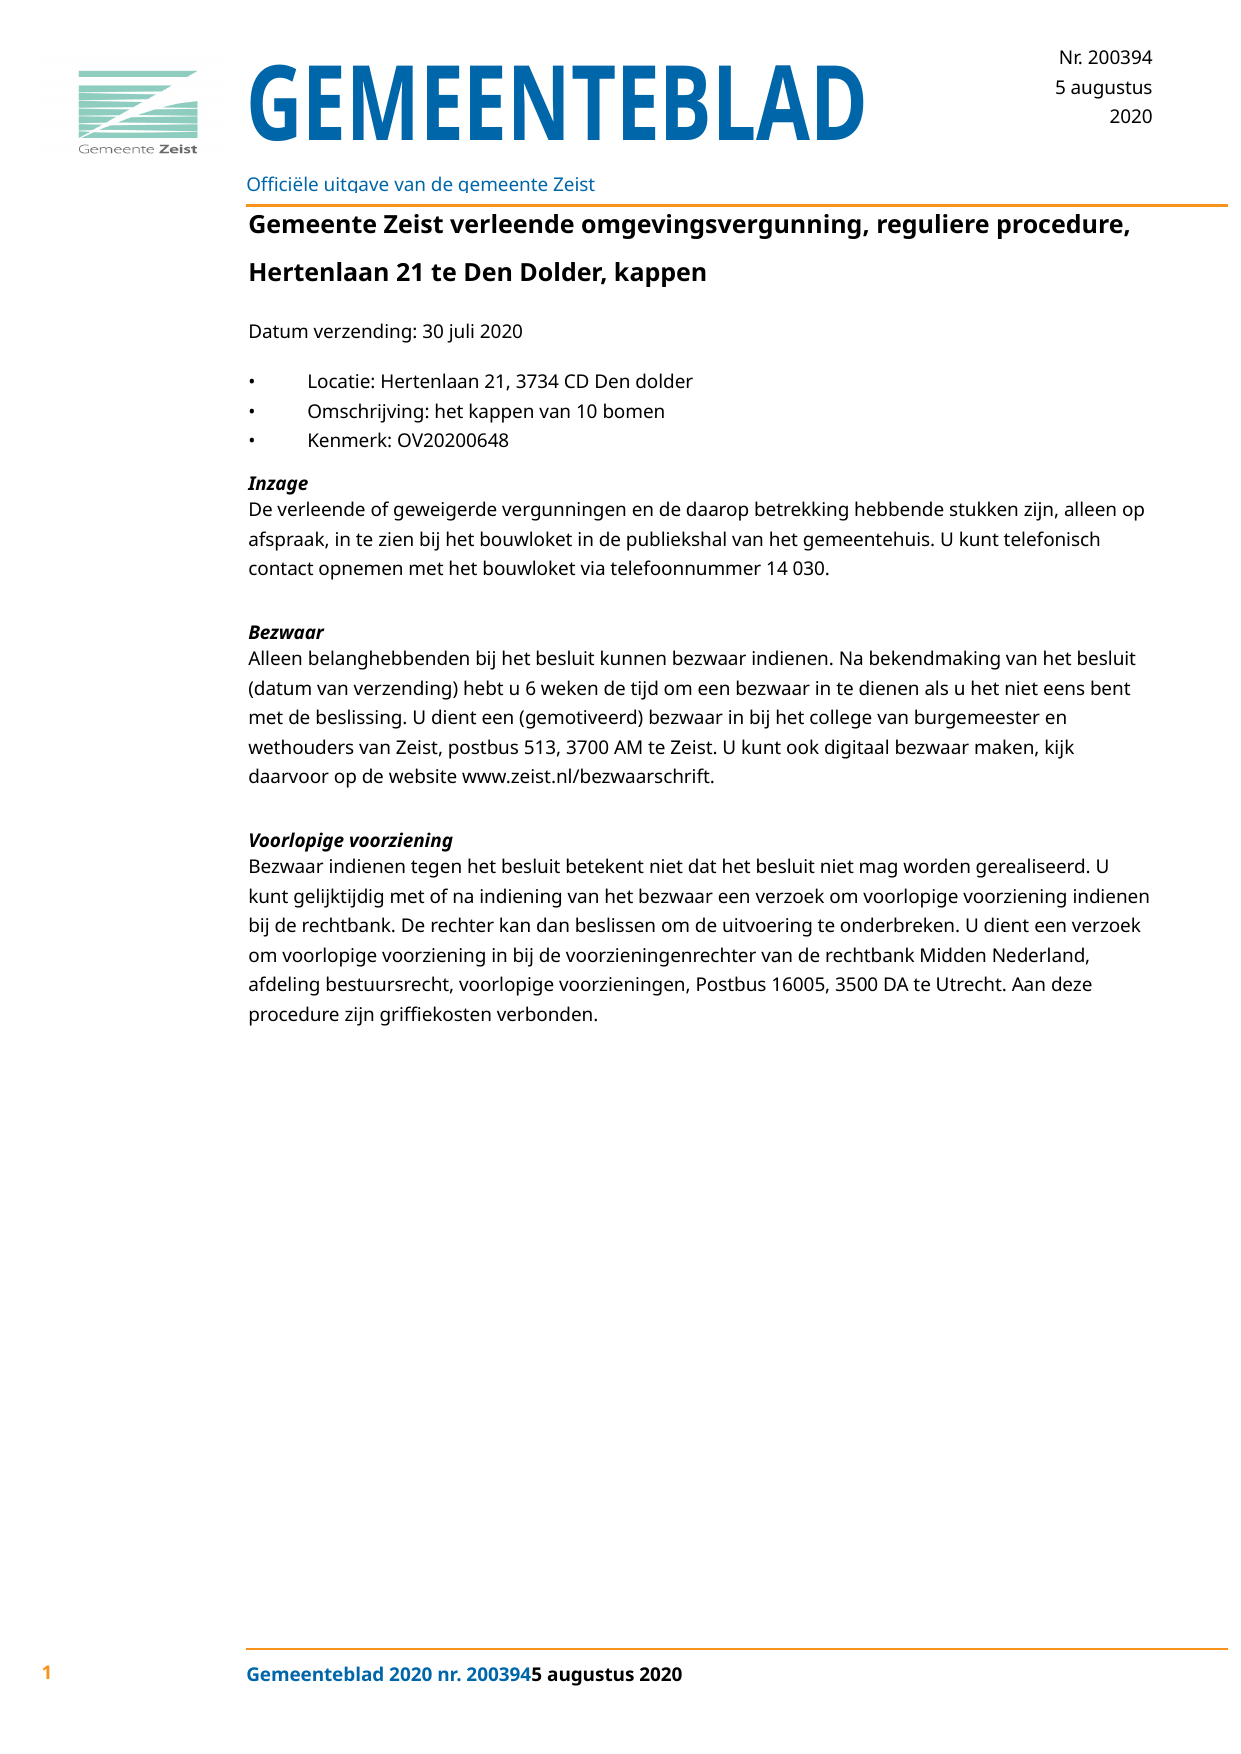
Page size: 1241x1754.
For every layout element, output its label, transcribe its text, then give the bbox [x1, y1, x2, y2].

text Voorlopige voorziening [248, 827, 1152, 853]
picture [41, 47, 231, 172]
text Bezwaar [248, 619, 1152, 645]
text Bezwaar indienen tegen het besluit betekent niet dat het besluit niet mag worden gerealiseerd. U kunt gelijktijdig met of na indiening van het bezwaar een verzoek om voorlopige voorziening indienen bij de rechtbank. De rechter kan dan beslissen om de uitvoering te onderbreken. U dient een verzoek om voorlopige voorziening in bij de voorzieningenrechter van de rechtbank Midden Nederland, afdeling bestuursrecht, voorlopige voorzieningen, Postbus 16005, 3500 DA te Utrecht. Aan deze procedure zijn griffiekosten verbonden. [248, 853, 1152, 1027]
list Locatie: Hertenlaan 21, 3734 CD Den dolder [248, 368, 1152, 394]
text Gemeente Zeist verleende omgevingsvergunning, reguliere procedure, Hertenlaan 21 te Den Dolder, kappen [248, 207, 1152, 288]
list Omschrijving: het kappen van 10 bomen [248, 398, 1152, 424]
text Datum verzending: 30 juli 2020 [248, 318, 1152, 344]
text Alleen belanghebbenden bij het besluit kunnen bezwaar indienen. Na bekendmaking van het besluit (datum van verzending) hebt u 6 weken de tijd om een bezwaar in te dienen als u het niet eens bent met de beslissing. U dient een (gemotiveerd) bezwaar in bij het college van burgemeester en wethouders van Zeist, postbus 513, 3700 AM te Zeist. U kunt ook digitaal bezwaar maken, kijk daarvoor op de website www.zeist.nl/bezwaarschrift. [248, 645, 1152, 789]
list Kenmerk: OV20200648 [248, 427, 1152, 453]
text De verleende of geweigerde vergunningen en de daarop betrekking hebbende stukken zijn, alleen op afspraak, in te zien bij het bouwloket in de publiekshal van het gemeentehuis. U kunt telefonisch contact opnemen met het bouwloket via telefoonnummer 14 030. [248, 496, 1152, 581]
text Inzage [248, 471, 1152, 496]
